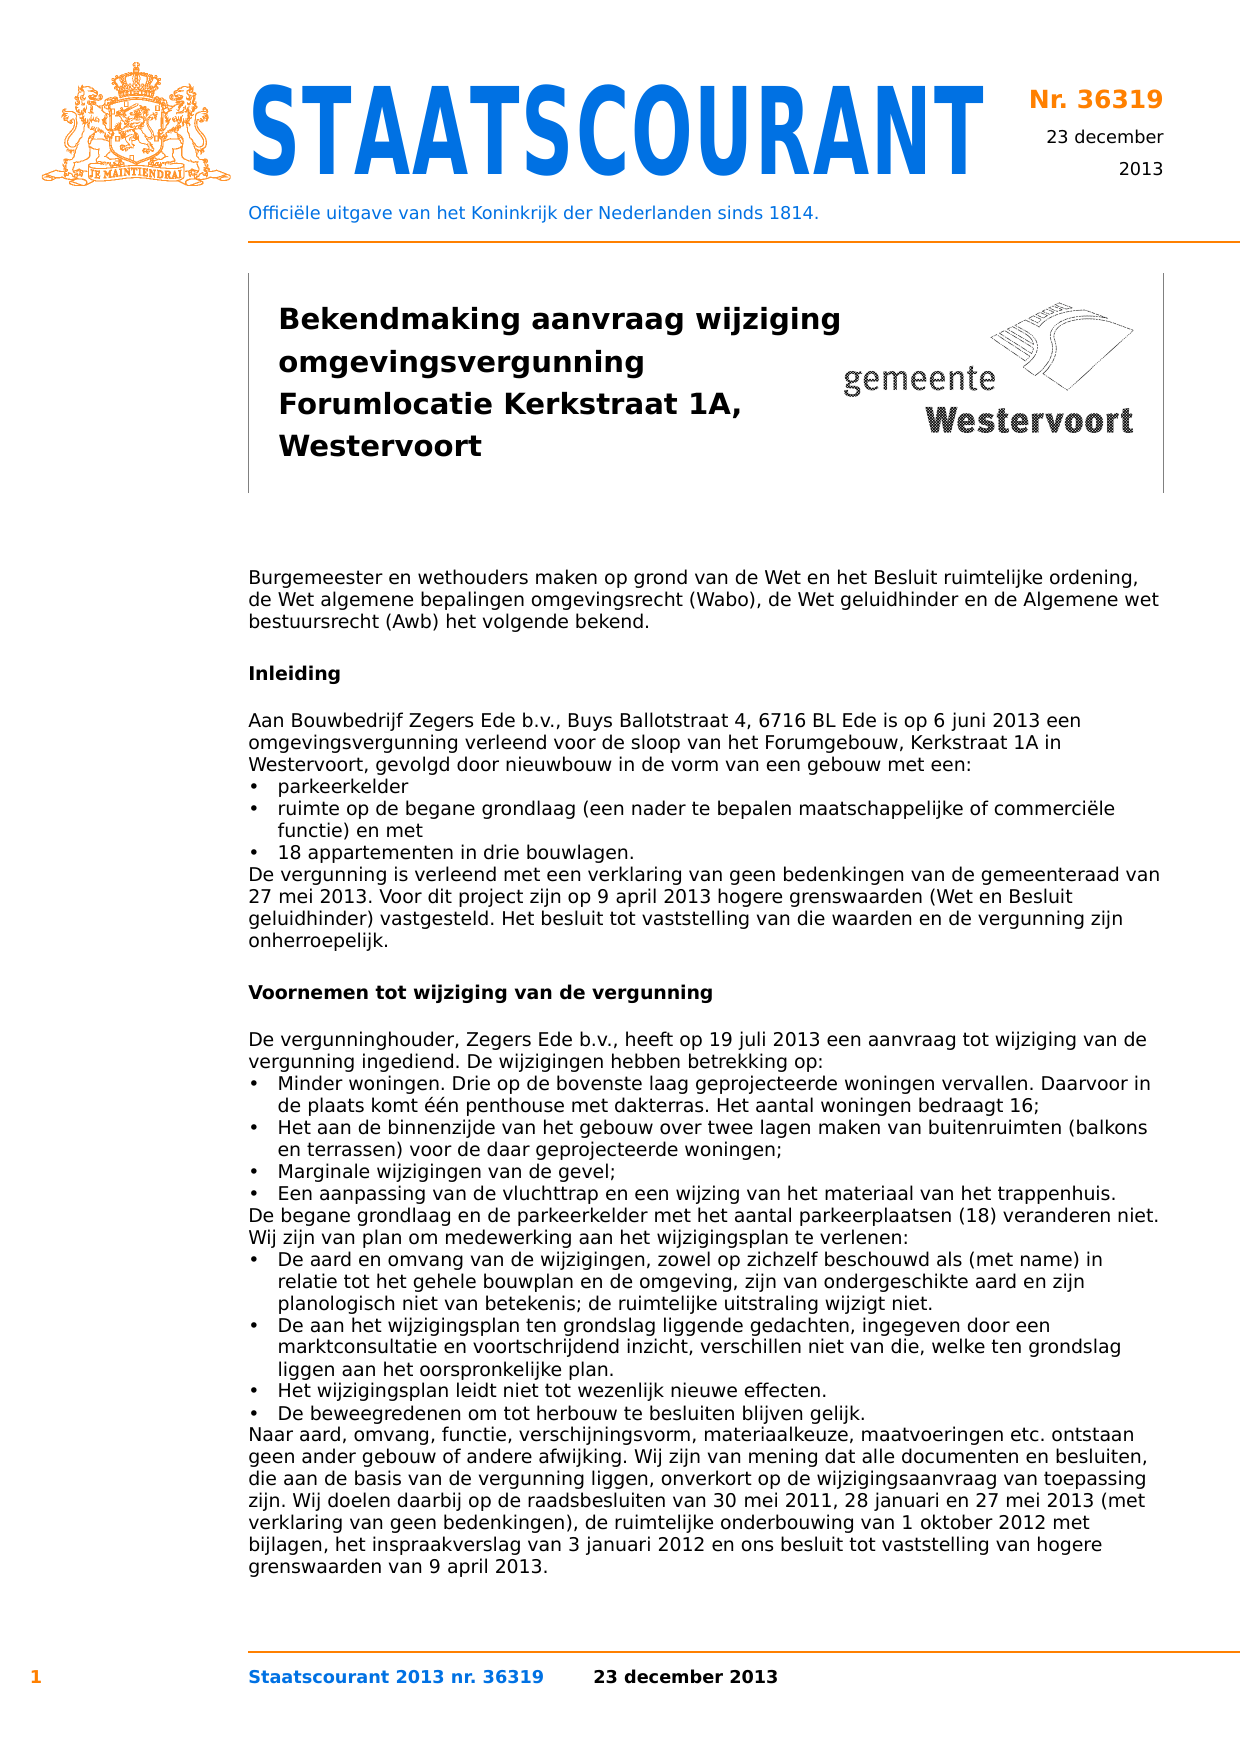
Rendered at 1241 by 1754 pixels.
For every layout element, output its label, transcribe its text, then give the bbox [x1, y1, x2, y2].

table_cell 2013 [998, 153, 1240, 203]
text • De beweegredenen om tot herbouw te besluiten blijven gelijk. [248, 1402, 1163, 1424]
subtitle Bekendmaking aanvraag wijziging omgevingsvergunning Forumlocatie Kerkstraat 1A, Westervoort [249, 273, 1163, 493]
text • parkeerkelder [248, 776, 1163, 798]
text Burgemeester en wethouders maken op grond van de Wet en het Besluit ruimtelijke ordening, de Wet algemene bepalingen omgevingsrecht (Wabo), de Wet geluidhinder en de Algemene wet bestuursrecht (Awb) het volgende bekend. [248, 567, 1163, 633]
text De begane grondlaag en de parkeerkelder met het aantal parkeerplaatsen (18) veranderen niet. Wij zijn van plan om medewerking aan het wijzigingsplan te verlenen: [248, 1204, 1163, 1248]
text • 18 appartementen in drie bouwlagen. [248, 842, 1163, 864]
table_header [25, 62, 248, 241]
text • ruimte op de begane grondlaag (een nader te bepalen maatschappelijke of commerciële functie) en met [248, 798, 1163, 842]
table_header STAATSCOURANT [248, 62, 998, 203]
text Aan Bouwbedrijf Zegers Ede b.v., Buys Ballotstraat 4, 6716 BL Ede is op 6 juni 2013 een omgevingsvergunning verleend voor de sloop van het Forumgebouw, Kerkstraat 1A in Westervoort, gevolgd door nieuwbouw in de vorm van een gebouw met een: [248, 710, 1163, 776]
text • Het aan de binnenzijde van het gebouw over twee lagen maken van buitenruimten (balkons en terrassen) voor de daar geprojecteerde woningen; [248, 1117, 1163, 1161]
text • De aard en omvang van de wijzigingen, zowel op zichzelf beschouwd als (met name) in relatie tot het gehele bouwplan en de omgeving, zijn van ondergeschikte aard en zijn planologisch niet van betekenis; de ruimtelijke uitstraling wijzigt niet. [248, 1248, 1163, 1314]
table_header Nr. 36319 [998, 62, 1240, 121]
picture [41, 62, 231, 186]
text De vergunning is verleend met een verklaring van geen bedenkingen van de gemeenteraad van 27 mei 2013. Voor dit project zijn op 9 april 2013 hogere grenswaarden (Wet en Besluit geluidhinder) vastgesteld. Het besluit tot vaststelling van die waarden en de vergunning zijn onherroepelijk. [248, 864, 1163, 952]
text • Marginale wijzigingen van de gevel; [248, 1161, 1163, 1183]
text • De aan het wijzigingsplan ten grondslag liggende gedachten, ingegeven door een marktconsultatie en voortschrijdend inzicht, verschillen niet van die, welke ten grondslag liggen aan het oorspronkelijke plan. [248, 1314, 1163, 1380]
text • Het wijzigingsplan leidt niet tot wezenlijk nieuwe effecten. [248, 1380, 1163, 1402]
text • Minder woningen. Drie op de bovenste laag geprojecteerde woningen vervallen. Daarvoor in de plaats komt één penthouse met dakterras. Het aantal woningen bedraagt 16; [248, 1073, 1163, 1117]
table_cell 23 december [998, 121, 1240, 153]
text De vergunninghouder, Zegers Ede b.v., heeft op 19 juli 2013 een aanvraag tot wijziging van de vergunning ingediend. De wijzigingen hebben betrekking op: [248, 1029, 1163, 1073]
text Naar aard, omvang, functie, verschijningsvorm, materiaalkeuze, maatvoeringen etc. ontstaan geen ander gebouw of andere afwijking. Wij zijn van mening dat alle documenten en besluiten, die aan de basis van de vergunning liggen, onverkort op de wijzigingsaanvraag van toepassing zijn. Wij doelen daarbij op de raadsbesluiten van 30 mei 2011, 28 januari en 27 mei 2013 (met verklaring van geen bedenkingen), de ruimtelijke onderbouwing van 1 oktober 2012 met bijlagen, het inspraakverslag van 3 januari 2012 en ons besluit tot vaststelling van hogere grenswaarden van 9 april 2013. [248, 1424, 1163, 1578]
text • Een aanpassing van de vluchttrap en een wijzing van het materiaal van het trappenhuis. [248, 1183, 1163, 1204]
picture [844, 302, 1134, 433]
subtitle Voornemen tot wijziging van de vergunning [248, 982, 1163, 1004]
subtitle Inleiding [248, 663, 1163, 685]
table_cell Officiële uitgave van het Koninkrijk der Nederlanden sinds 1814. [248, 203, 1240, 241]
